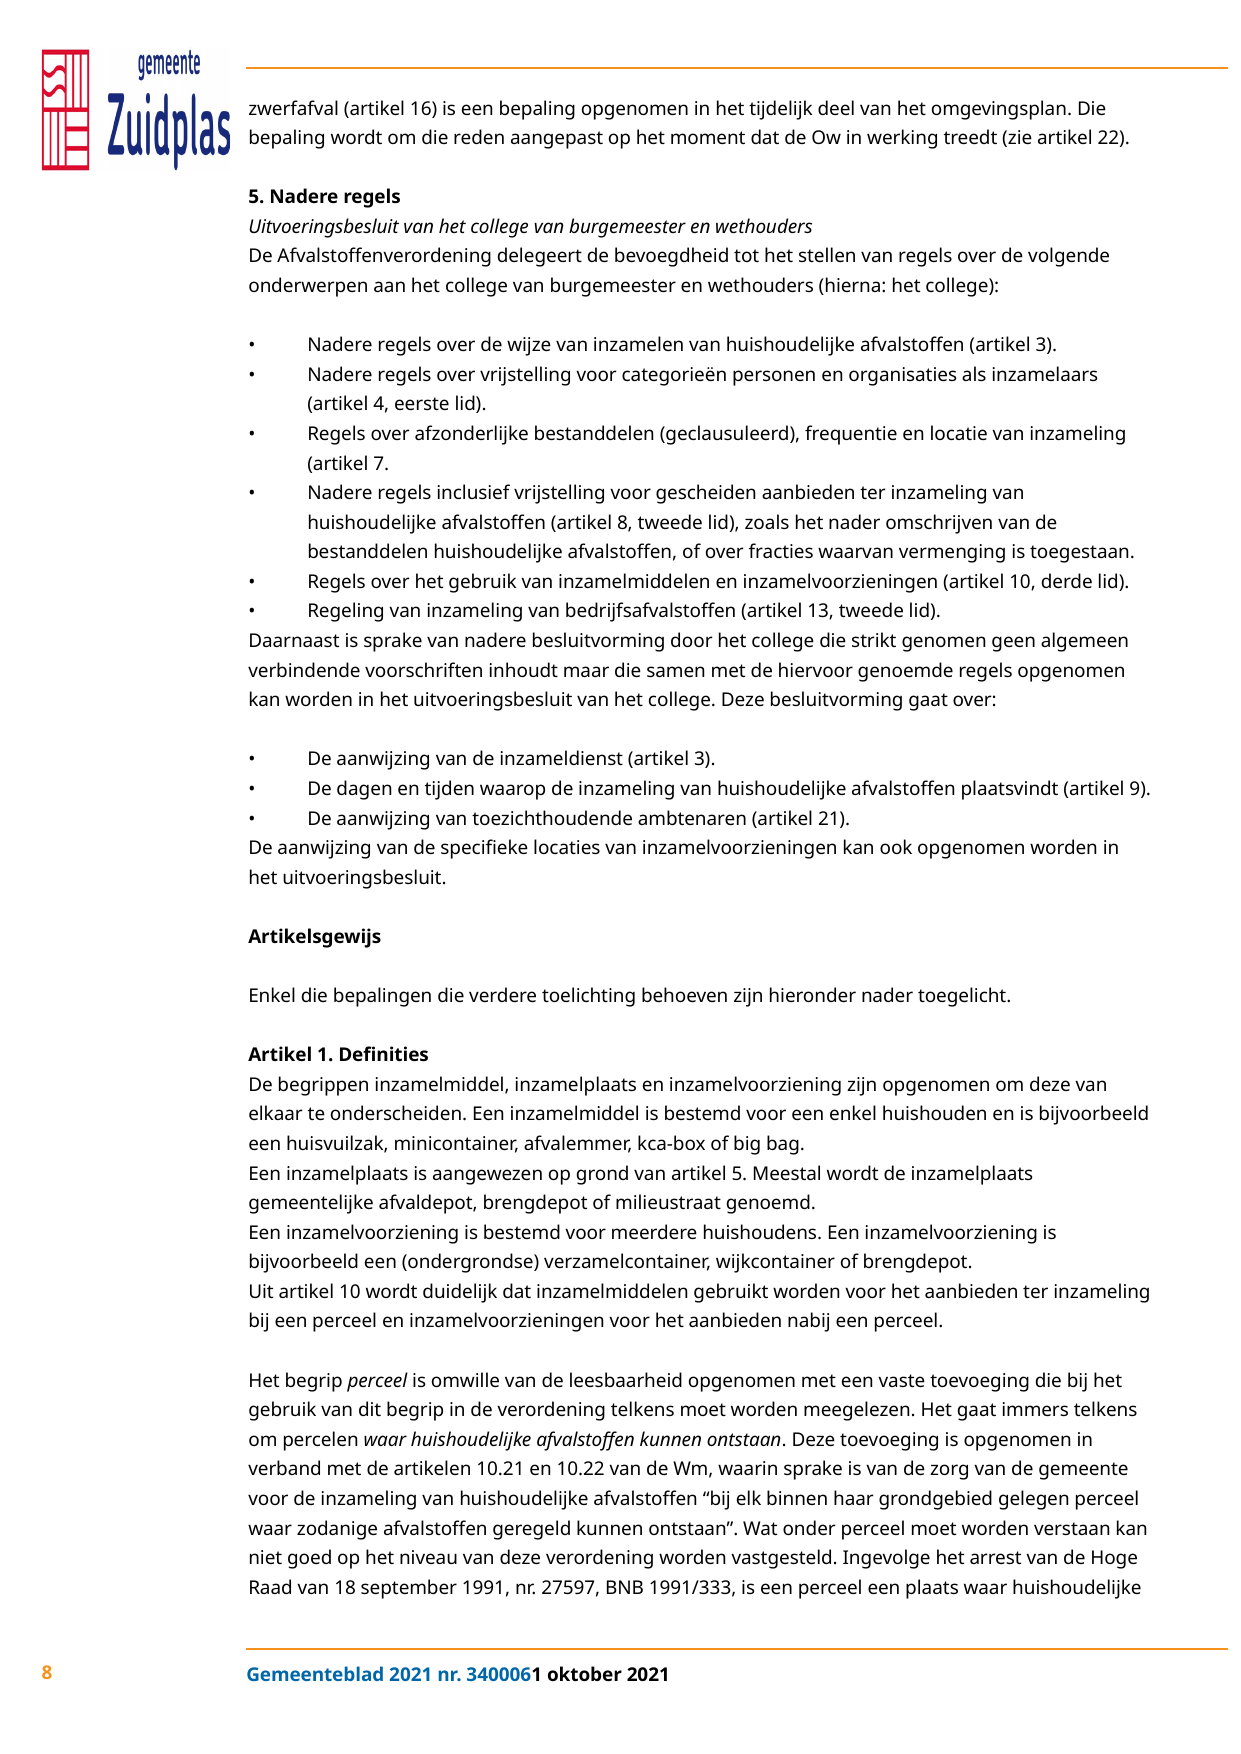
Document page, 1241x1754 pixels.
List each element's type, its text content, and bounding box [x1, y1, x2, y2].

text 5. Nadere regels [248, 183, 1152, 209]
text Artikel 1. Definities [248, 1041, 1152, 1067]
list De aanwijzing van toezichthoudende ambtenaren (artikel 21). [248, 805, 1152, 831]
text zwerfafval (artikel 16) is een bepaling opgenomen in het tijdelijk deel van het omgevingsplan. Die bepaling wordt om die reden aangepast op het moment dat de Ow in werking treedt (zie artikel 22). [248, 95, 1152, 150]
list De aanwijzing van de inzameldienst (artikel 3). [248, 746, 1152, 771]
text Enkel die bepalingen die verdere toelichting behoeven zijn hieronder nader toegelicht. [248, 982, 1152, 1008]
text Een inzamelvoorziening is bestemd voor meerdere huishoudens. Een inzamelvoorziening is bijvoorbeeld een (ondergrondse) verzamelcontainer, wijkcontainer of brengdepot. [248, 1219, 1152, 1274]
list Regels over afzonderlijke bestanddelen (geclausuleerd), frequentie en locatie van inzameling (artikel 7. [248, 420, 1152, 476]
list Nadere regels over vrijstelling voor categorieën personen en organisaties als inzamelaars (artikel 4, eerste lid). [248, 361, 1152, 416]
text Een inzamelplaats is aangewezen op grond van artikel 5. Meestal wordt de inzamelplaats gemeentelijke afvaldepot, brengdepot of milieustraat genoemd. [248, 1160, 1152, 1215]
list Regeling van inzameling van bedrijfsafvalstoffen (artikel 13, tweede lid). [248, 598, 1152, 623]
list Regels over het gebruik van inzamelmiddelen en inzamelvoorzieningen (artikel 10, derde lid). [248, 568, 1152, 594]
list Nadere regels over de wijze van inzamelen van huishoudelijke afvalstoffen (artikel 3). [248, 331, 1152, 357]
list De dagen en tijden waarop de inzameling van huishoudelijke afvalstoffen plaatsvindt (artikel 9). [248, 775, 1152, 801]
list Nadere regels inclusief vrijstelling voor gescheiden aanbieden ter inzameling van huishoudelijke afvalstoffen (artikel 8, tweede lid), zoals het nader omschrijven van de bestanddelen huishoudelijke afvalstoffen, of over fracties waarvan vermenging is toegestaan. [248, 479, 1152, 564]
text De begrippen inzamelmiddel, inzamelplaats en inzamelvoorziening zijn opgenomen om deze van elkaar te onderscheiden. Een inzamelmiddel is bestemd voor een enkel huishouden en is bijvoorbeeld een huisvuilzak, minicontainer, afvalemmer, kca-box of big bag. [248, 1071, 1152, 1156]
text Artikelsgewijs [248, 923, 1152, 949]
text Daarnaast is sprake van nadere besluitvorming door het college die strikt genomen geen algemeen verbindende voorschriften inhoudt maar die samen met de hiervoor genoemde regels opgenomen kan worden in het uitvoeringsbesluit van het college. Deze besluitvorming gaat over: [248, 627, 1152, 712]
text Uit artikel 10 wordt duidelijk dat inzamelmiddelen gebruikt worden voor het aanbieden ter inzameling bij een perceel en inzamelvoorzieningen voor het aanbieden nabij een perceel. [248, 1278, 1152, 1333]
text Uitvoeringsbesluit van het college van burgemeester en wethouders [248, 213, 1152, 239]
text De aanwijzing van de specifieke locaties van inzamelvoorzieningen kan ook opgenomen worden in het uitvoeringsbesluit. [248, 834, 1152, 890]
text De Afvalstoffenverordening delegeert de bevoegdheid tot het stellen van regels over de volgende onderwerpen aan het college van burgemeester en wethouders (hierna: het college): [248, 243, 1152, 298]
picture [41, 47, 231, 172]
text Het begrip perceel is omwille van de leesbaarheid opgenomen met een vaste toevoeging die bij het gebruik van dit begrip in de verordening telkens moet worden meegelezen. Het gaat immers telkens om percelen waar huishoudelijke afvalstoffen kunnen ontstaan. Deze toevoeging is opgenomen in verband met de artikelen 10.21 en 10.22 van de Wm, waarin sprake is van de zorg van de gemeente voor de inzameling van huishoudelijke afvalstoffen “bij elk binnen haar grondgebied gelegen perceel waar zodanige afvalstoffen geregeld kunnen ontstaan”. Wat onder perceel moet worden verstaan kan niet goed op het niveau van deze verordening worden vastgesteld. Ingevolge het arrest van de Hoge Raad van 18 september 1991, nr. 27597, BNB 1991/333, is een perceel een plaats waar huishoudelijke [248, 1367, 1152, 1600]
